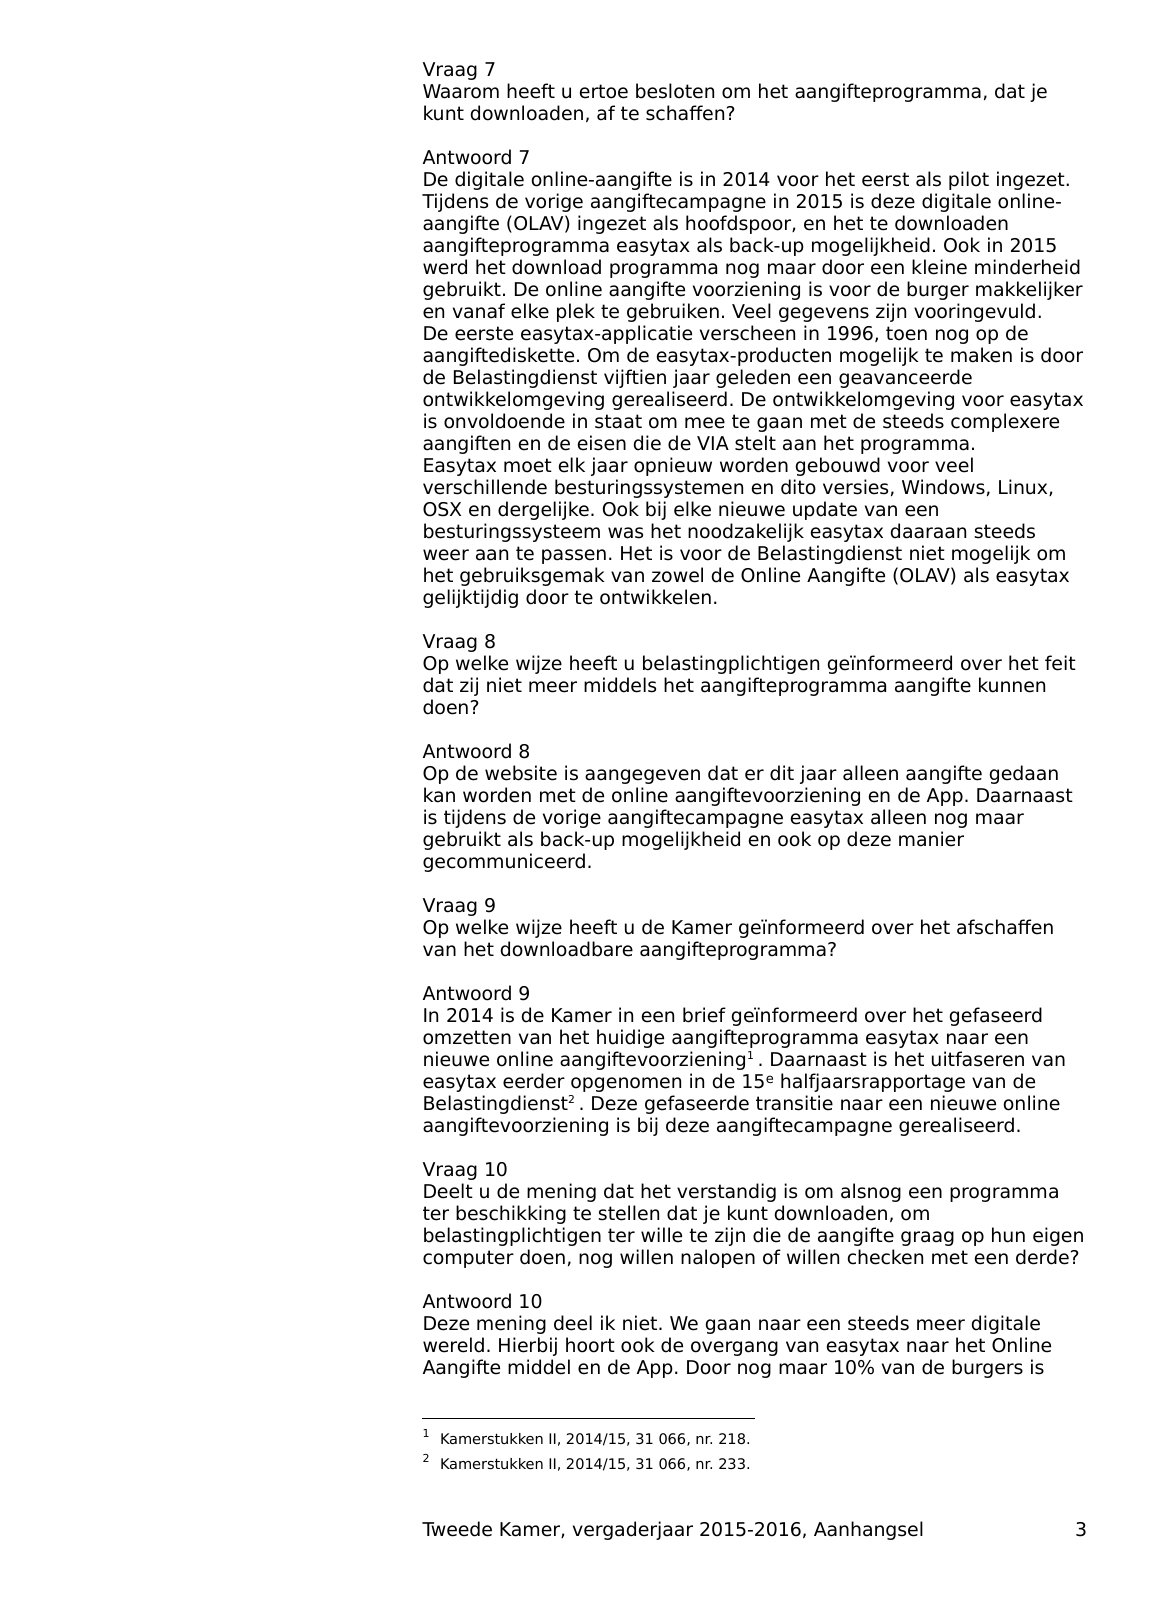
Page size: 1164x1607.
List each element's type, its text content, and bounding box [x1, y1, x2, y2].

text Deze mening deel ik niet. We gaan naar een steeds meer digitale wereld. Hierbij hoort ook de overgang van easytax naar het Online Aangifte middel en de App. Door nog maar 10% van de burgers is [422, 1313, 1087, 1379]
text Waarom heeft u ertoe besloten om het aangifteprogramma, dat je kunt downloaden, af te schaffen? [422, 81, 1087, 125]
text Op welke wijze heeft u belastingplichtigen geïnformeerd over het feit dat zij niet meer middels het aangifteprogramma aangifte kunnen doen? [422, 653, 1087, 719]
text Op de website is aangegeven dat er dit jaar alleen aangifte gedaan kan worden met de online aangiftevoorziening en de App. Daarnaast is tijdens de vorige aangiftecampagne easytax alleen nog maar gebruikt als back-up mogelijkheid en ook op deze manier gecommuniceerd. [422, 763, 1087, 873]
text Antwoord 8 [422, 741, 1087, 763]
text Antwoord 9 [422, 983, 1087, 1005]
text Kamerstukken II, 2014/15, 31 066, nr. 218. [422, 1427, 1087, 1449]
text Vraag 8 [422, 631, 1087, 653]
text Vraag 10 [422, 1159, 1087, 1181]
text Deelt u de mening dat het verstandig is om alsnog een programma ter beschikking te stellen dat je kunt downloaden, om belastingplichtigen ter wille te zijn die de aangifte graag op hun eigen computer doen, nog willen nalopen of willen checken met een derde? [422, 1181, 1087, 1269]
text Vraag 7 [422, 59, 1087, 81]
text De eerste easytax-applicatie verscheen in 1996, toen nog op de aangiftediskette. Om de easytax-producten mogelijk te maken is door de Belastingdienst vijftien jaar geleden een geavanceerde ontwikkelomgeving gerealiseerd. De ontwikkelomgeving voor easytax is onvoldoende in staat om mee te gaan met de steeds complexere aangiften en de eisen die de VIA stelt aan het programma. [422, 323, 1087, 455]
text Kamerstukken II, 2014/15, 31 066, nr. 233. [422, 1452, 1087, 1474]
text De digitale online-aangifte is in 2014 voor het eerst als pilot ingezet. Tijdens de vorige aangiftecampagne in 2015 is deze digitale online-aangifte (OLAV) ingezet als hoofdspoor, en het te downloaden aangifteprogramma easytax als back-up mogelijkheid. Ook in 2015 werd het download programma nog maar door een kleine minderheid gebruikt. De online aangifte voorziening is voor de burger makkelijker en vanaf elke plek te gebruiken. Veel gegevens zijn vooringevuld. [422, 169, 1087, 323]
text Antwoord 7 [422, 147, 1087, 169]
text Easytax moet elk jaar opnieuw worden gebouwd voor veel verschillende besturingssystemen en dito versies, Windows, Linux, OSX en dergelijke. Ook bij elke nieuwe update van een besturingssysteem was het noodzakelijk easytax daaraan steeds weer aan te passen. Het is voor de Belastingdienst niet mogelijk om het gebruiksgemak van zowel de Online Aangifte (OLAV) als easytax gelijktijdig door te ontwikkelen. [422, 455, 1087, 609]
text Op welke wijze heeft u de Kamer geïnformeerd over het afschaffen van het downloadbare aangifteprogramma? [422, 917, 1087, 961]
text In 2014 is de Kamer in een brief geïnformeerd over het gefaseerd omzetten van het huidige aangifteprogramma easytax naar een nieuwe online aangiftevoorziening. Daarnaast is het uitfaseren van easytax eerder opgenomen in de 15e halfjaarsrapportage van de Belastingdienst. Deze gefaseerde transitie naar een nieuwe online aangiftevoorziening is bij deze aangiftecampagne gerealiseerd. [422, 1005, 1087, 1137]
text Antwoord 10 [422, 1291, 1087, 1313]
text Vraag 9 [422, 895, 1087, 917]
